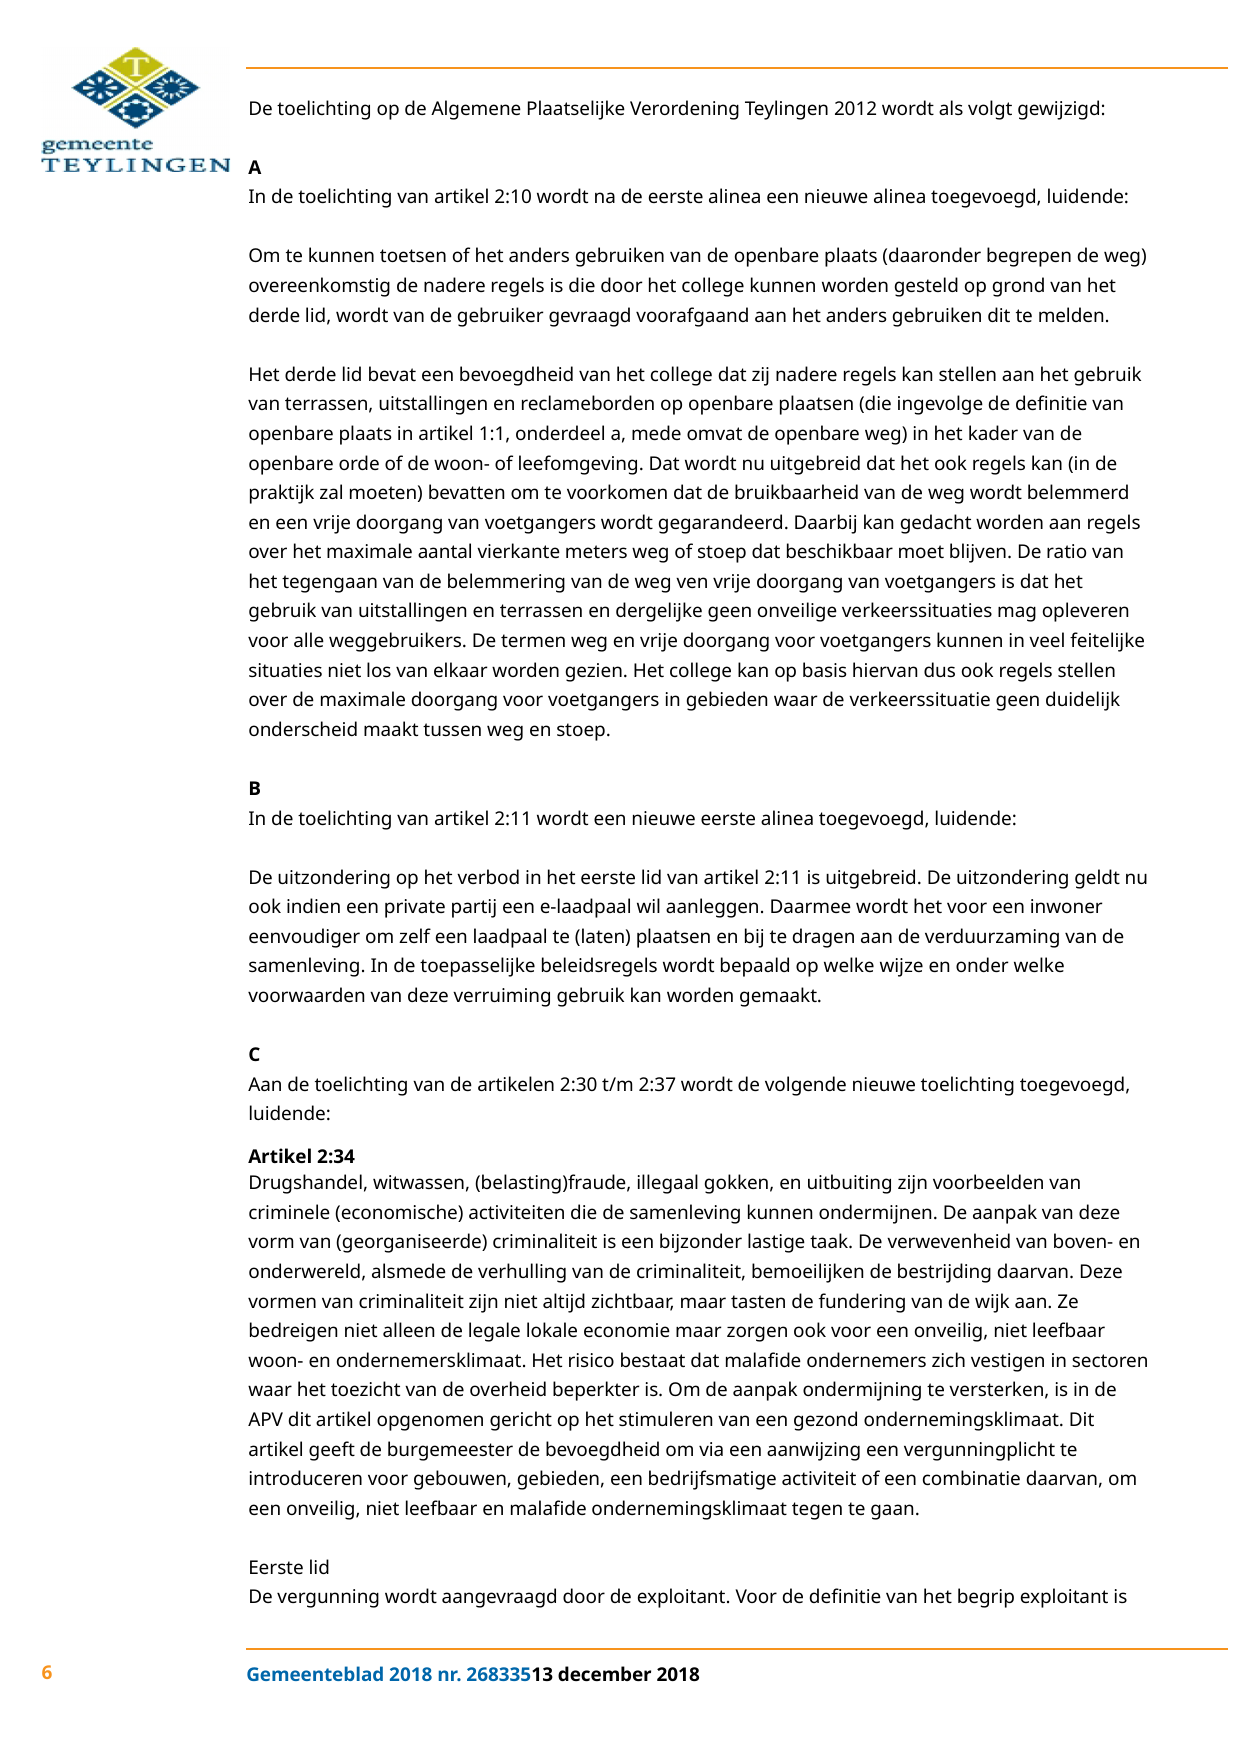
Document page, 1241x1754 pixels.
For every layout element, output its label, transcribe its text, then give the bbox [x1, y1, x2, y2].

text De uitzondering op het verbod in het eerste lid van artikel 2:11 is uitgebreid. De uitzondering geldt nu ook indien een private partij een e-laadpaal wil aanleggen. Daarmee wordt het voor een inwoner eenvoudiger om zelf een laadpaal te (laten) plaatsen en bij te dragen aan de verduurzaming van de samenleving. In de toepasselijke beleidsregels wordt bepaald op welke wijze en onder welke voorwaarden van deze verruiming gebruik kan worden gemaakt. [248, 864, 1152, 1008]
text C [248, 1041, 1152, 1067]
text Artikel 2:34 [248, 1144, 1152, 1169]
text Eerste lid [248, 1554, 1152, 1580]
text In de toelichting van artikel 2:11 wordt een nieuwe eerste alinea toegevoegd, luidende: [248, 805, 1152, 831]
text B [248, 775, 1152, 801]
text Aan de toelichting van de artikelen 2:30 t/m 2:37 wordt de volgende nieuwe toelichting toegevoegd, luidende: [248, 1071, 1152, 1126]
text Het derde lid bevat een bevoegdheid van het college dat zij nadere regels kan stellen aan het gebruik van terrassen, uitstallingen en reclameborden op openbare plaatsen (die ingevolge de definitie van openbare plaats in artikel 1:1, onderdeel a, mede omvat de openbare weg) in het kader van de openbare orde of de woon- of leefomgeving. Dat wordt nu uitgebreid dat het ook regels kan (in de praktijk zal moeten) bevatten om te voorkomen dat de bruikbaarheid van de weg wordt belemmerd en een vrije doorgang van voetgangers wordt gegarandeerd. Daarbij kan gedacht worden aan regels over het maximale aantal vierkante meters weg of stoep dat beschikbaar moet blijven. De ratio van het tegengaan van de belemmering van de weg ven vrije doorgang van voetgangers is dat het gebruik van uitstallingen en terrassen en dergelijke geen onveilige verkeerssituaties mag opleveren voor alle weggebruikers. De termen weg en vrije doorgang voor voetgangers kunnen in veel feitelijke situaties niet los van elkaar worden gezien. Het college kan op basis hiervan dus ook regels stellen over de maximale doorgang voor voetgangers in gebieden waar de verkeerssituatie geen duidelijk onderscheid maakt tussen weg en stoep. [248, 361, 1152, 742]
text In de toelichting van artikel 2:10 wordt na de eerste alinea een nieuwe alinea toegevoegd, luidende: [248, 183, 1152, 209]
text Om te kunnen toetsen of het anders gebruiken van de openbare plaats (daaronder begrepen de weg) overeenkomstig de nadere regels is die door het college kunnen worden gesteld op grond van het derde lid, wordt van de gebruiker gevraagd voorafgaand aan het anders gebruiken dit te melden. [248, 243, 1152, 328]
text De toelichting op de Algemene Plaatselijke Verordening Teylingen 2012 wordt als volgt gewijzigd: [248, 95, 1152, 121]
text A [248, 154, 1152, 180]
text De vergunning wordt aangevraagd door de exploitant. Voor de definitie van het begrip exploitant is [248, 1584, 1152, 1609]
text Drugshandel, witwassen, (belasting)fraude, illegaal gokken, en uitbuiting zijn voorbeelden van criminele (economische) activiteiten die de samenleving kunnen ondermijnen. De aanpak van deze vorm van (georganiseerde) criminaliteit is een bijzonder lastige taak. De verwevenheid van boven- en onderwereld, alsmede de verhulling van de criminaliteit, bemoeilijken de bestrijding daarvan. Deze vormen van criminaliteit zijn niet altijd zichtbaar, maar tasten de fundering van de wijk aan. Ze bedreigen niet alleen de legale lokale economie maar zorgen ook voor een onveilig, niet leefbaar woon- en ondernemersklimaat. Het risico bestaat dat malafide ondernemers zich vestigen in sectoren waar het toezicht van de overheid beperkter is. Om de aanpak ondermijning te versterken, is in de APV dit artikel opgenomen gericht op het stimuleren van een gezond ondernemingsklimaat. Dit artikel geeft de burgemeester de bevoegdheid om via een aanwijzing een vergunningplicht te introduceren voor gebouwen, gebieden, een bedrijfsmatige activiteit of een combinatie daarvan, om een onveilig, niet leefbaar en malafide ondernemingsklimaat tegen te gaan. [248, 1169, 1152, 1521]
picture [41, 47, 231, 172]
